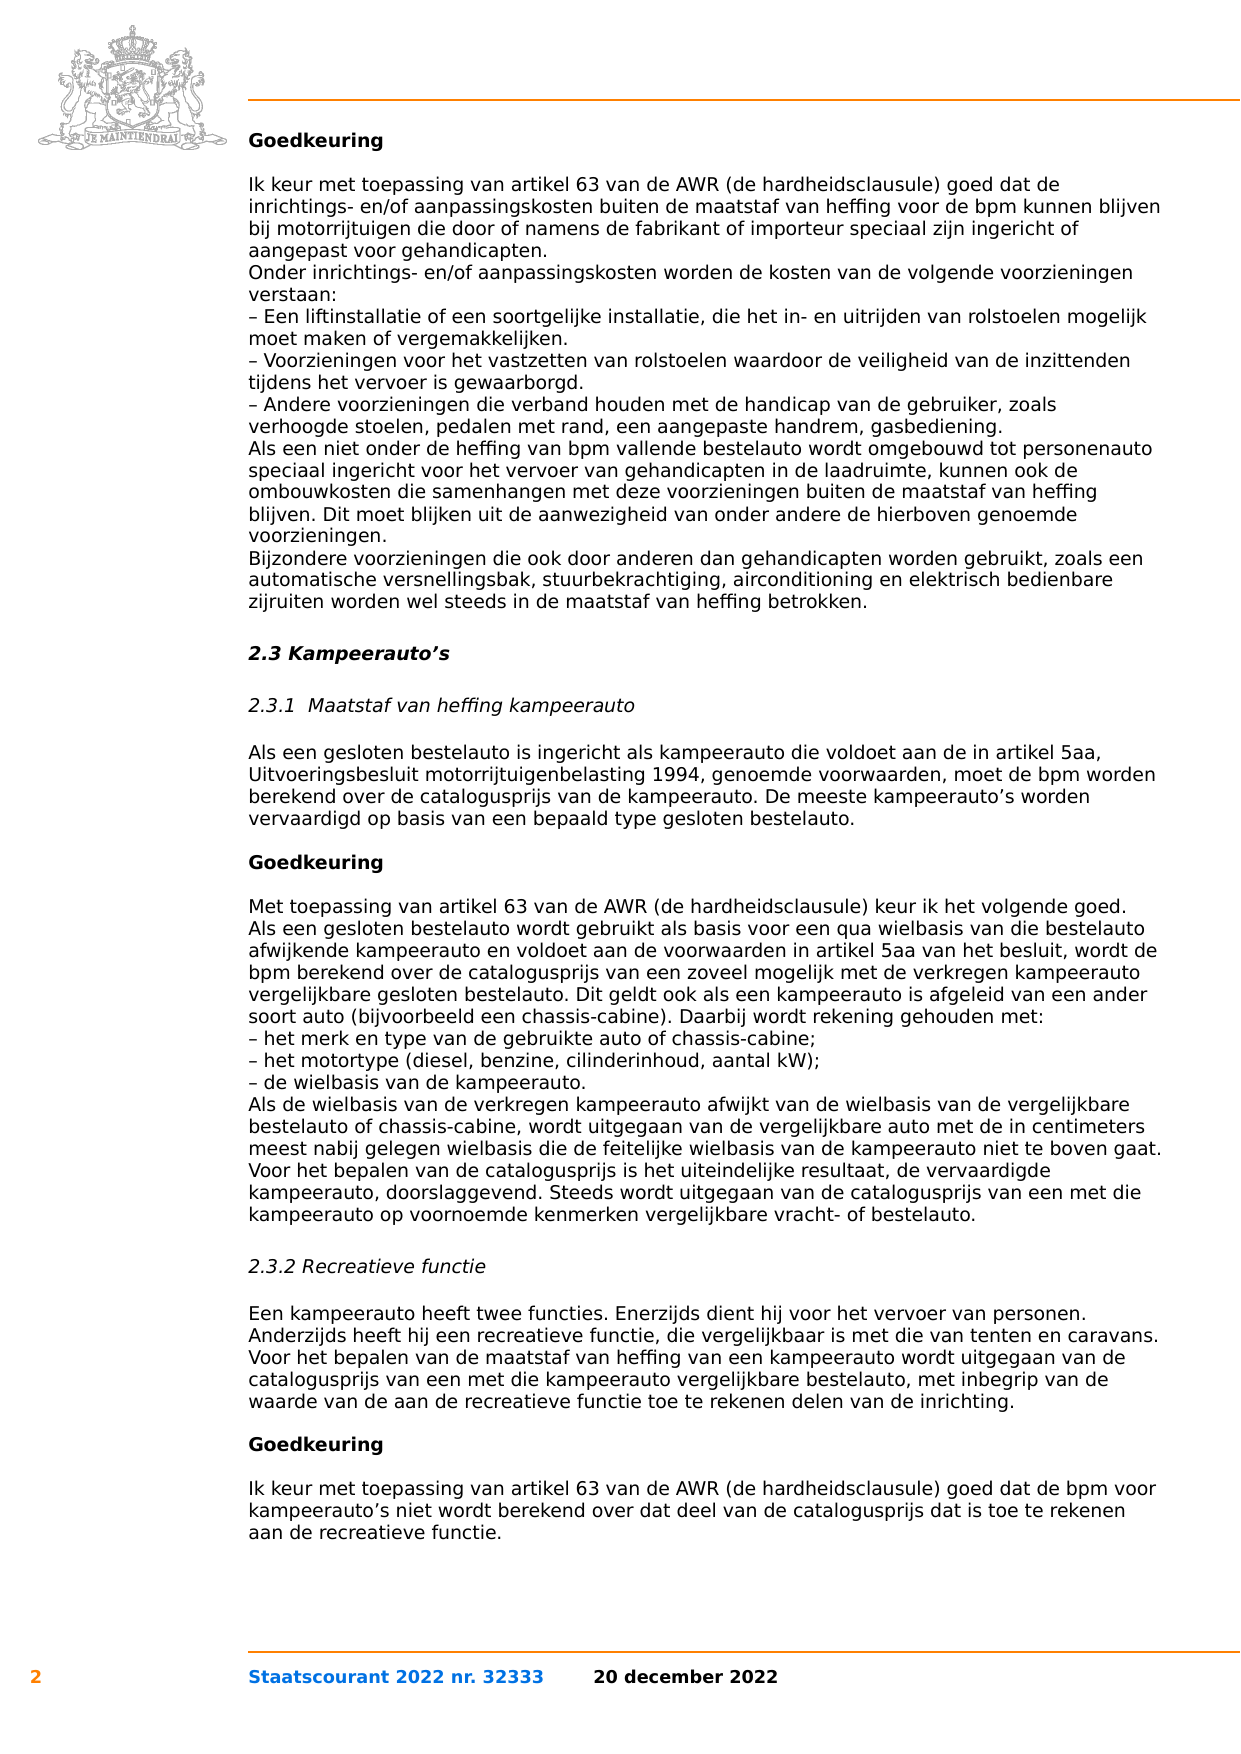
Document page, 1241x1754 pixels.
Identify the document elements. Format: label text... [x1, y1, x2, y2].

subtitle Goedkeuring [248, 1434, 1163, 1456]
text Als een gesloten bestelauto is ingericht als kampeerauto die voldoet aan de in artikel 5aa, Uitvoeringsbesluit motorrijtuigenbelasting 1994, genoemde voorwaarden, moet de bpm worden berekend over de catalogusprijs van de kampeerauto. De meeste kampeerauto’s worden vervaardigd op basis van een bepaald type gesloten bestelauto. [248, 742, 1163, 830]
text Voor het bepalen van de catalogusprijs is het uiteindelijke resultaat, de vervaardigde kampeerauto, doorslaggevend. Steeds wordt uitgegaan van de catalogusprijs van een met die kampeerauto op voornoemde kenmerken vergelijkbare vracht- of bestelauto. [248, 1160, 1163, 1226]
text Als de wielbasis van de verkregen kampeerauto afwijkt van de wielbasis van de vergelijkbare bestelauto of chassis-cabine, wordt uitgegaan van de vergelijkbare auto met de in centimeters meest nabij gelegen wielbasis die de feitelijke wielbasis van de kampeerauto niet te boven gaat. [248, 1094, 1163, 1160]
text Bijzondere voorzieningen die ook door anderen dan gehandicapten worden gebruikt, zoals een automatische versnellingsbak, stuurbekrachtiging, airconditioning en elektrisch bedienbare zijruiten worden wel steeds in de maatstaf van heffing betrokken. [248, 547, 1163, 613]
text – Andere voorzieningen die verband houden met de handicap van de gebruiker, zoals verhoogde stoelen, pedalen met rand, een aangepaste handrem, gasbediening. [248, 393, 1163, 437]
picture [38, 25, 227, 150]
subtitle Goedkeuring [248, 130, 1163, 152]
text Als een gesloten bestelauto wordt gebruikt als basis voor een qua wielbasis van die bestelauto afwijkende kampeerauto en voldoet aan de voorwaarden in artikel 5aa van het besluit, wordt de bpm berekend over de catalogusprijs van een zoveel mogelijk met de verkregen kampeerauto vergelijkbare gesloten bestelauto. Dit geldt ook als een kampeerauto is afgeleid van een ander soort auto (bijvoorbeeld een chassis-cabine). Daarbij wordt rekening gehouden met: [248, 918, 1163, 1028]
text Met toepassing van artikel 63 van de AWR (de hardheidsclausule) keur ik het volgende goed. [248, 896, 1163, 918]
text Onder inrichtings- en/of aanpassingskosten worden de kosten van de volgende voorzieningen verstaan: [248, 262, 1163, 306]
text Een kampeerauto heeft twee functies. Enerzijds dient hij voor het vervoer van personen. Anderzijds heeft hij een recreatieve functie, die vergelijkbaar is met die van tenten en caravans. [248, 1303, 1163, 1347]
subtitle 2.3.2 Recreatieve functie [248, 1256, 1163, 1278]
text – Een liftinstallatie of een soortgelijke installatie, die het in- en uitrijden van rolstoelen mogelijk moet maken of vergemakkelijken. [248, 306, 1163, 349]
text – het motortype (diesel, benzine, cilinderinhoud, aantal kW); [248, 1050, 1163, 1072]
text Voor het bepalen van de maatstaf van heffing van een kampeerauto wordt uitgegaan van de catalogusprijs van een met die kampeerauto vergelijkbare bestelauto, met inbegrip van de waarde van de aan de recreatieve functie toe te rekenen delen van de inrichting. [248, 1347, 1163, 1412]
text Als een niet onder de heffing van bpm vallende bestelauto wordt omgebouwd tot personenauto speciaal ingericht voor het vervoer van gehandicapten in de laadruimte, kunnen ook de ombouwkosten die samenhangen met deze voorzieningen buiten de maatstaf van heffing blijven. Dit moet blijken uit de aanwezigheid van onder andere de hierboven genoemde voorzieningen. [248, 437, 1163, 547]
text Ik keur met toepassing van artikel 63 van de AWR (de hardheidsclausule) goed dat de inrichtings- en/of aanpassingskosten buiten de maatstaf van heffing voor de bpm kunnen blijven bij motorrijtuigen die door of namens de fabrikant of importeur speciaal zijn ingericht of aangepast voor gehandicapten. [248, 174, 1163, 262]
text – Voorzieningen voor het vastzetten van rolstoelen waardoor de veiligheid van de inzittenden tijdens het vervoer is gewaarborgd. [248, 349, 1163, 393]
text – het merk en type van de gebruikte auto of chassis-cabine; [248, 1028, 1163, 1050]
text – de wielbasis van de kampeerauto. [248, 1072, 1163, 1094]
subtitle 2.3.1 Maatstaf van heffing kampeerauto [248, 695, 1163, 717]
text Ik keur met toepassing van artikel 63 van de AWR (de hardheidsclausule) goed dat de bpm voor kampeerauto’s niet wordt berekend over dat deel van de catalogusprijs dat is toe te rekenen aan de recreatieve functie. [248, 1478, 1163, 1544]
subtitle 2.3 Kampeerauto’s [248, 643, 1163, 665]
subtitle Goedkeuring [248, 852, 1163, 874]
